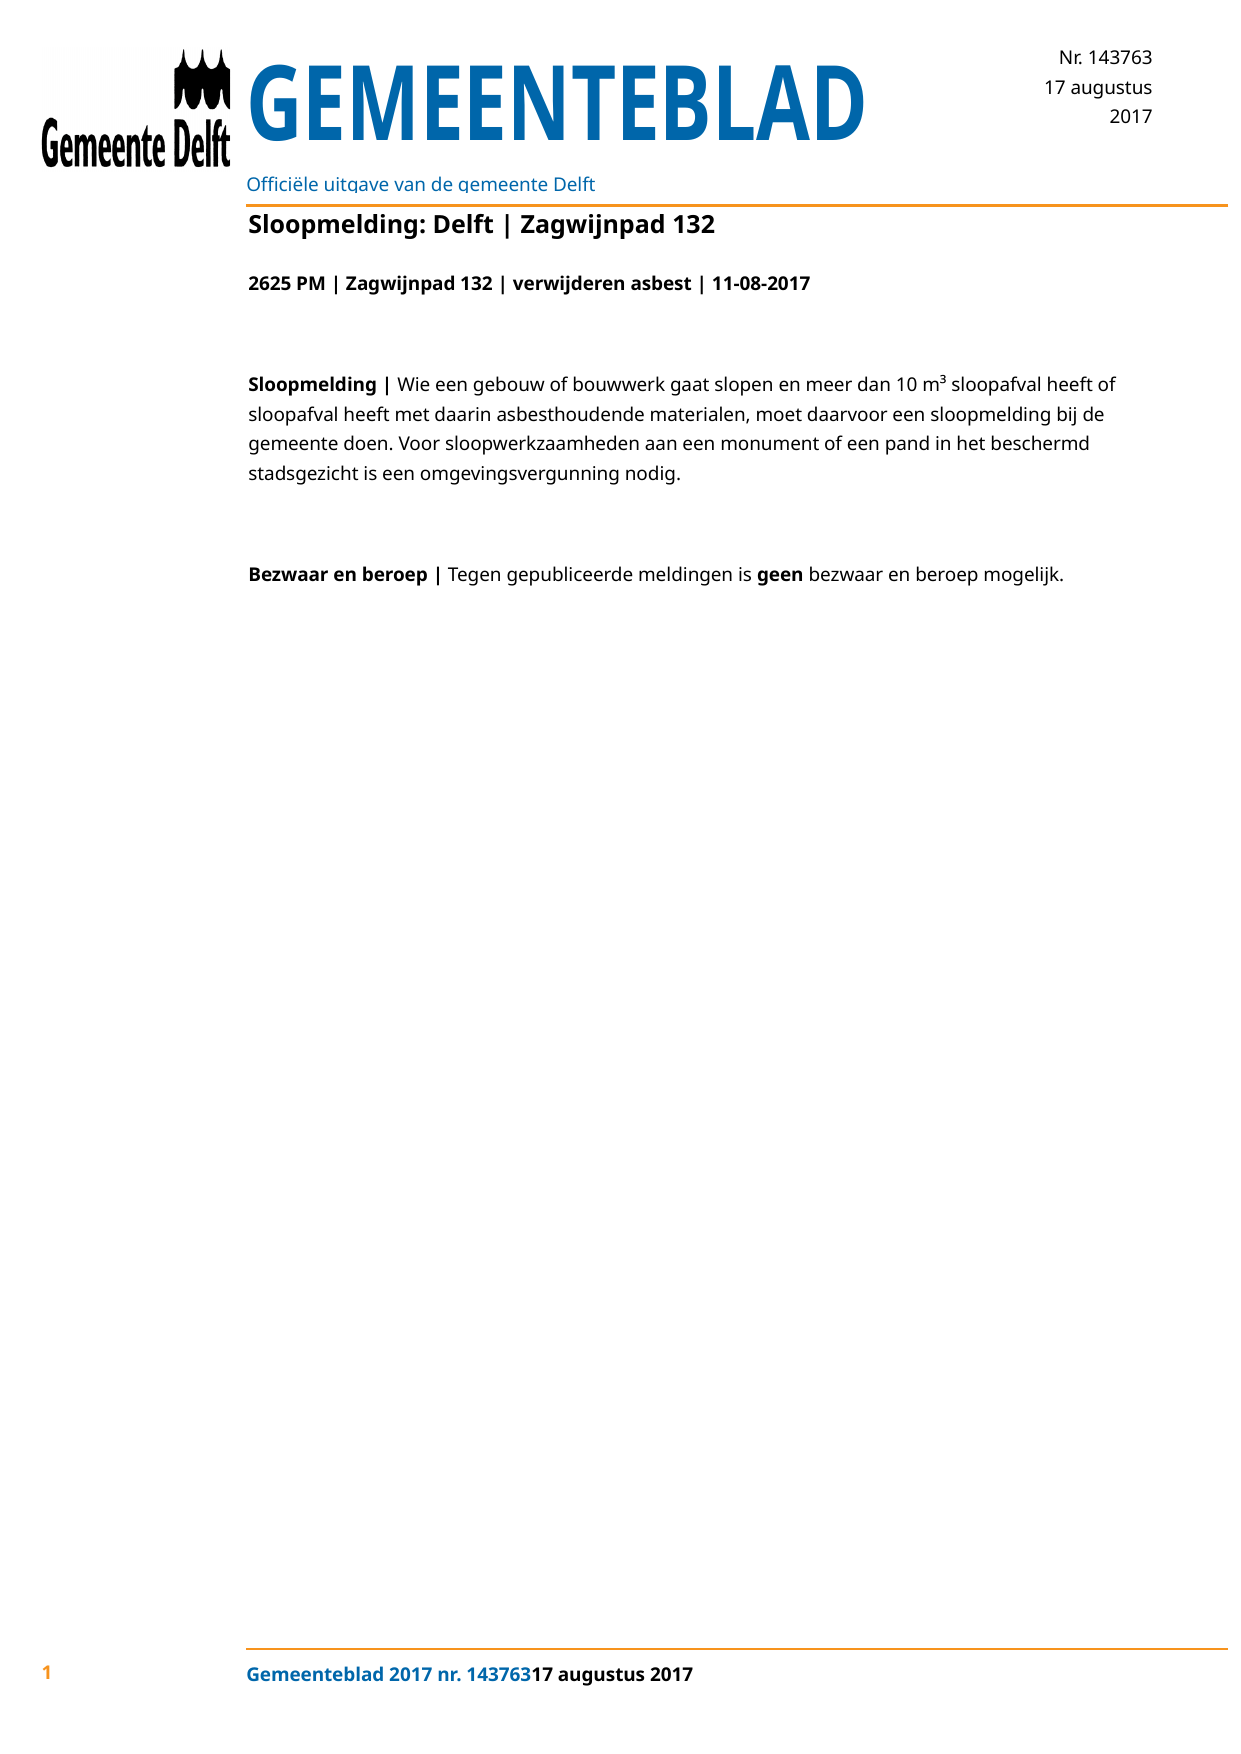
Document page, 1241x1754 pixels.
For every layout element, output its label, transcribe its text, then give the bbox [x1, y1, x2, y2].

text 2625 PM | Zagwijnpad 132 | verwijderen asbest | 11-08-2017 [248, 270, 1152, 296]
picture [41, 47, 231, 172]
text Bezwaar en beroep | Tegen gepubliceerde meldingen is geen bezwaar en beroep mogelijk. [248, 561, 1152, 586]
text Sloopmelding | Wie een gebouw of bouwwerk gaat slopen en meer dan 10 m³ sloopafval heeft of sloopafval heeft met daarin asbesthoudende materialen, moet daarvoor een sloopmelding bij de gemeente doen. Voor sloopwerkzaamheden aan een monument of een pand in het beschermd stadsgezicht is een omgevingsvergunning nodig. [248, 371, 1152, 486]
text Sloopmelding: Delft | Zagwijnpad 132 [248, 207, 1152, 241]
